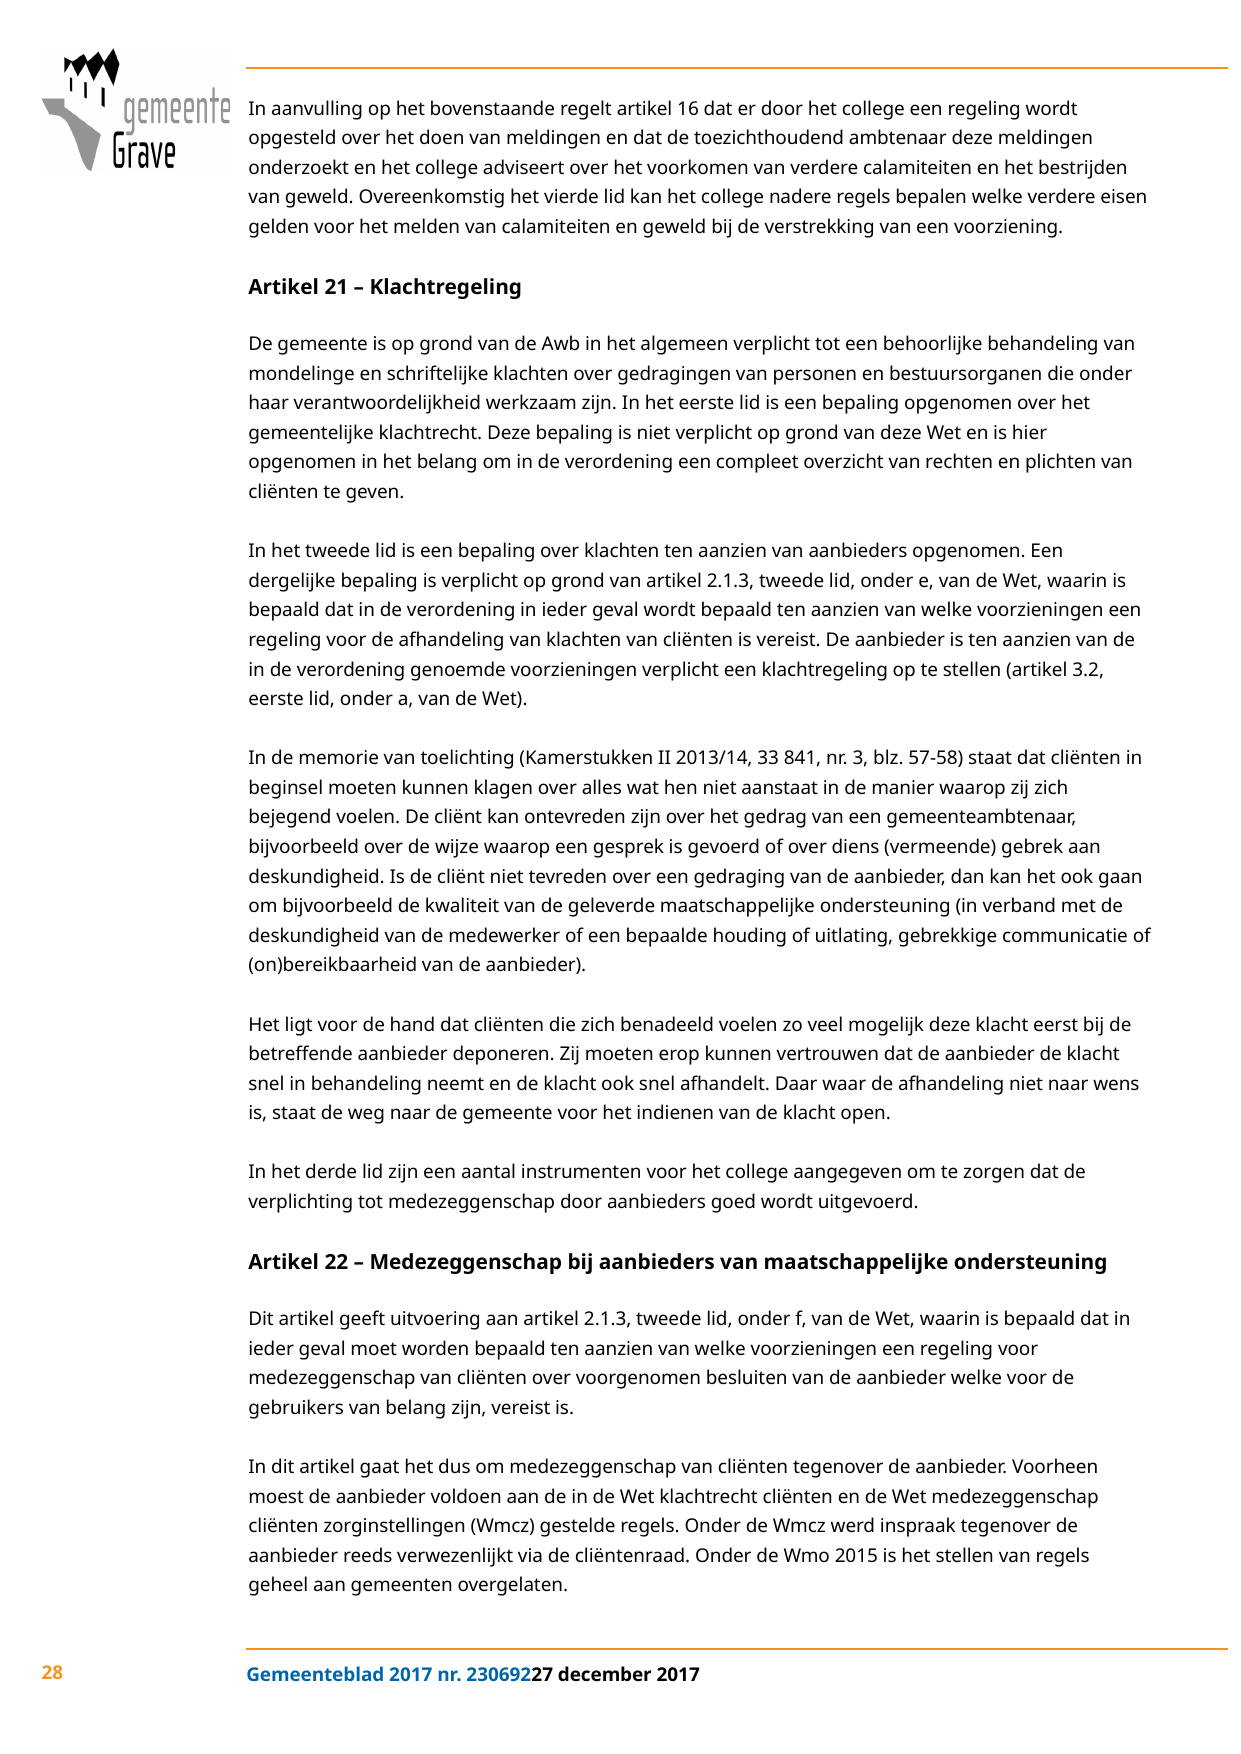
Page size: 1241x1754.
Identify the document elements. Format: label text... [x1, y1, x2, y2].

text Het ligt voor de hand dat cliënten die zich benadeeld voelen zo veel mogelijk deze klacht eerst bij de betreffende aanbieder deponeren. Zij moeten erop kunnen vertrouwen dat de aanbieder de klacht snel in behandeling neemt en de klacht ook snel afhandelt. Daar waar de afhandeling niet naar wens is, staat de weg naar de gemeente voor het indienen van de klacht open. [248, 1011, 1152, 1125]
text In het tweede lid is een bepaling over klachten ten aanzien van aanbieders opgenomen. Een dergelijke bepaling is verplicht op grond van artikel 2.1.3, tweede lid, onder e, van de Wet, waarin is bepaald dat in de verordening in ieder geval wordt bepaald ten aanzien van welke voorzieningen een regeling voor de afhandeling van klachten van cliënten is vereist. De aanbieder is ten aanzien van de in de verordening genoemde voorzieningen verplicht een klachtregeling op te stellen (artikel 3.2, eerste lid, onder a, van de Wet). [248, 537, 1152, 711]
text In het derde lid zijn een aantal instrumenten voor het college aangegeven om te zorgen dat de verplichting tot medezeggenschap door aanbieders goed wordt uitgevoerd. [248, 1159, 1152, 1214]
text Artikel 22 – Medezeggenschap bij aanbieders van maatschappelijke ondersteuning [248, 1247, 1152, 1276]
text In de memorie van toelichting (Kamerstukken II 2013/14, 33 841, nr. 3, blz. 57-58) staat dat cliënten in beginsel moeten kunnen klagen over alles wat hen niet aanstaat in de manier waarop zij zich bejegend voelen. De cliënt kan ontevreden zijn over het gedrag van een gemeenteambtenaar, bijvoorbeeld over de wijze waarop een gesprek is gevoerd of over diens (vermeende) gebrek aan deskundigheid. Is de cliënt niet tevreden over een gedraging van de aanbieder, dan kan het ook gaan om bijvoorbeeld de kwaliteit van de geleverde maatschappelijke ondersteuning (in verband met de deskundigheid van de medewerker of een bepaalde houding of uitlating, gebrekkige communicatie of (on)bereikbaarheid van de aanbieder). [248, 744, 1152, 977]
text De gemeente is op grond van de Awb in het algemeen verplicht tot een behoorlijke behandeling van mondelinge en schriftelijke klachten over gedragingen van personen en bestuursorganen die onder haar verantwoordelijkheid werkzaam zijn. In het eerste lid is een bepaling opgenomen over het gemeentelijke klachtrecht. Deze bepaling is niet verplicht op grond van deze Wet en is hier opgenomen in het belang om in de verordening een compleet overzicht van rechten en plichten van cliënten te geven. [248, 330, 1152, 504]
text Dit artikel geeft uitvoering aan artikel 2.1.3, tweede lid, onder f, van de Wet, waarin is bepaald dat in ieder geval moet worden bepaald ten aanzien van welke voorzieningen een regeling voor medezeggenschap van cliënten over voorgenomen besluiten van de aanbieder welke voor de gebruikers van belang zijn, vereist is. [248, 1305, 1152, 1420]
picture [41, 47, 231, 172]
text In aanvulling op het bovenstaande regelt artikel 16 dat er door het college een regeling wordt opgesteld over het doen van meldingen en dat de toezichthoudend ambtenaar deze meldingen onderzoekt en het college adviseert over het voorkomen van verdere calamiteiten en het bestrijden van geweld. Overeenkomstig het vierde lid kan het college nadere regels bepalen welke verdere eisen gelden voor het melden van calamiteiten en geweld bij de verstrekking van een voorziening. [248, 95, 1152, 239]
text In dit artikel gaat het dus om medezeggenschap van cliënten tegenover de aanbieder. Voorheen moest de aanbieder voldoen aan de in de Wet klachtrecht cliënten en de Wet medezeggenschap cliënten zorginstellingen (Wmcz) gestelde regels. Onder de Wmcz werd inspraak tegenover de aanbieder reeds verwezenlijkt via de cliëntenraad. Onder de Wmo 2015 is het stellen van regels geheel aan gemeenten overgelaten. [248, 1453, 1152, 1597]
text Artikel 21 – Klachtregeling [248, 272, 1152, 301]
